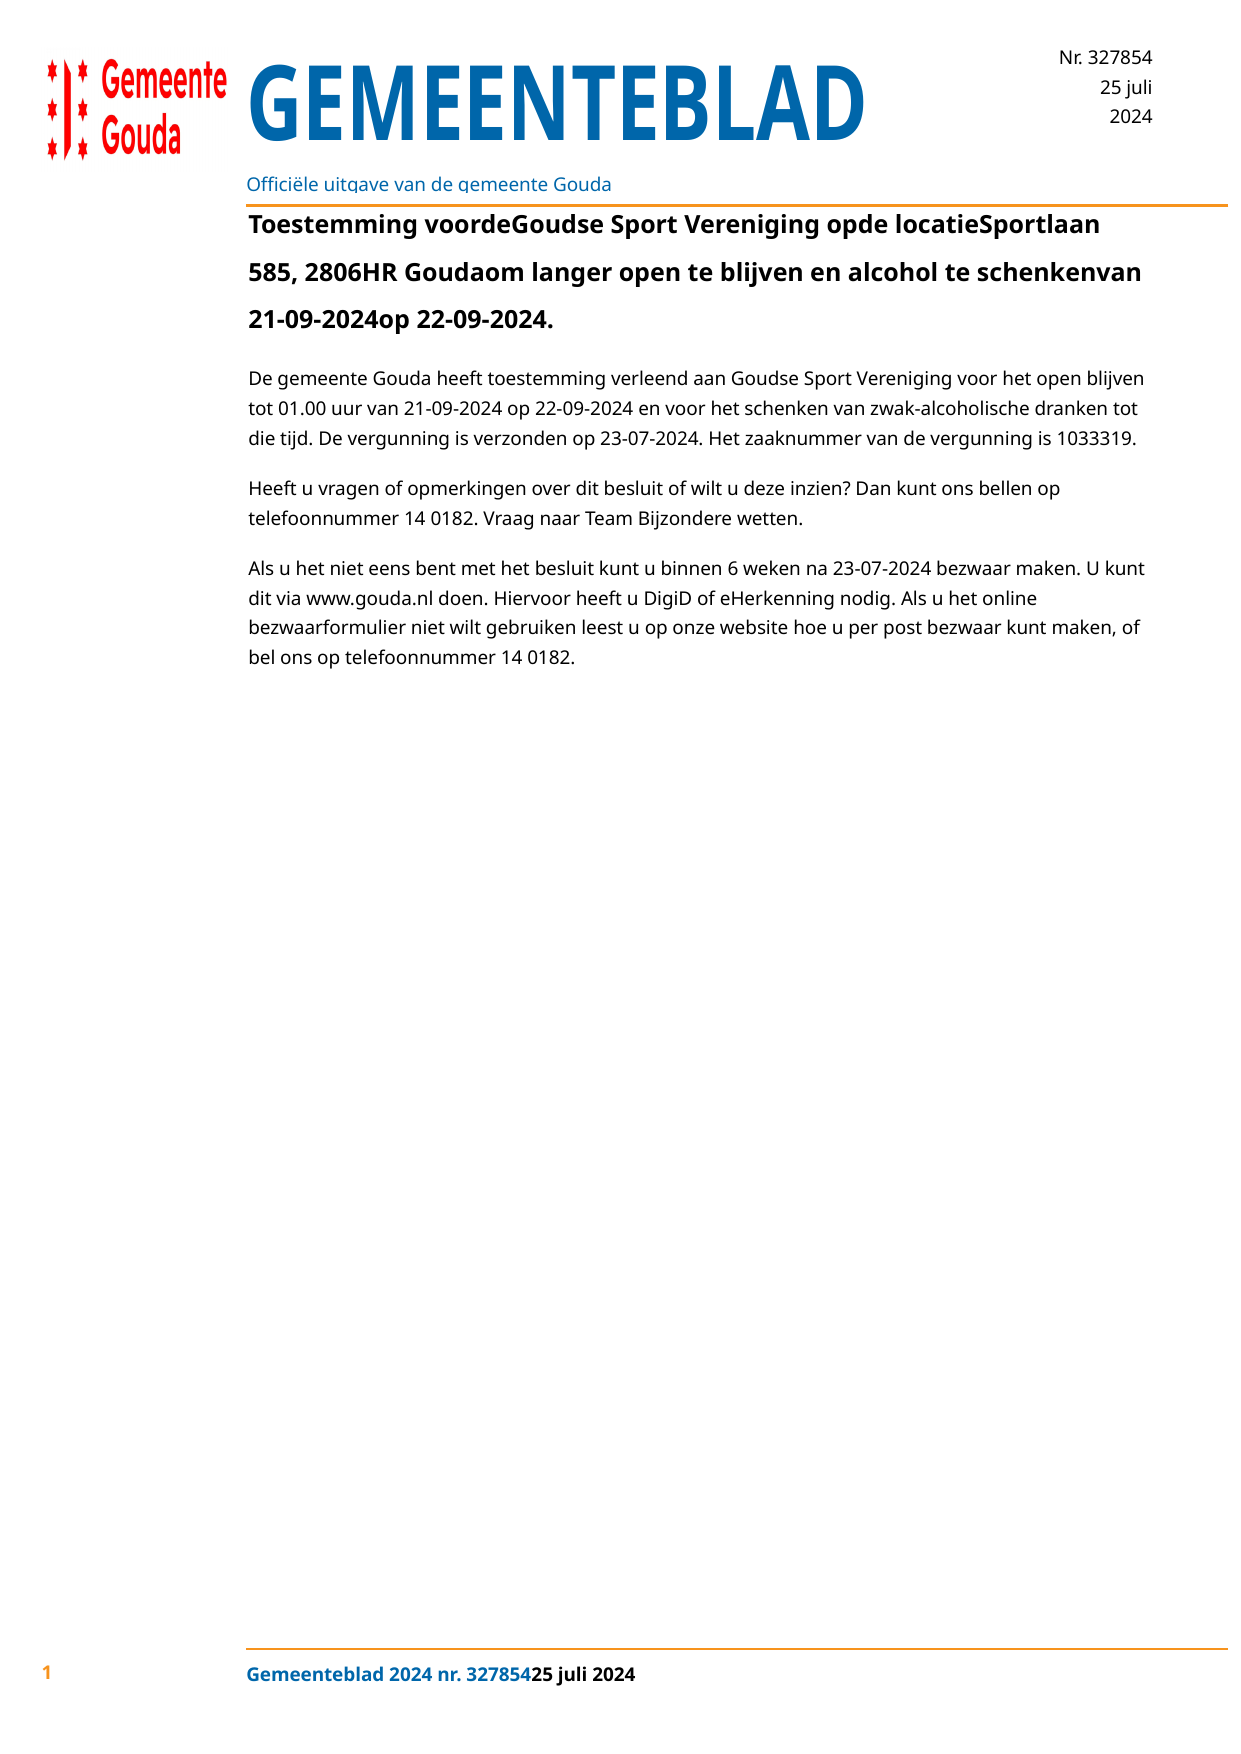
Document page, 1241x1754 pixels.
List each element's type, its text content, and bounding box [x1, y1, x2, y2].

text Heeft u vragen of opmerkingen over dit besluit of wilt u deze inzien? Dan kunt ons bellen op telefoonnummer 14 0182. Vraag naar Team Bijzondere wetten. [248, 475, 1152, 530]
text Toestemming voordeGoudse Sport Vereniging opde locatieSportlaan 585, 2806HR Goudaom langer open te blijven en alcohol te schenkenvan 21-09-2024op 22-09-2024. [248, 207, 1152, 336]
text De gemeente Gouda heeft toestemming verleend aan Goudse Sport Vereniging voor het open blijven tot 01.00 uur van 21-09-2024 op 22-09-2024 en voor het schenken van zwak-alcoholische dranken tot die tijd. De vergunning is verzonden op 23-07-2024. Het zaaknummer van de vergunning is 1033319. [248, 366, 1152, 450]
picture [41, 47, 231, 172]
text Als u het niet eens bent met het besluit kunt u binnen 6 weken na 23-07-2024 bezwaar maken. U kunt dit via www.gouda.nl doen. Hiervoor heeft u DigiD of eHerkenning nodig. Als u het online bezwaarformulier niet wilt gebruiken leest u op onze website hoe u per post bezwaar kunt maken, of bel ons op telefoonnummer 14 0182. [248, 555, 1152, 669]
